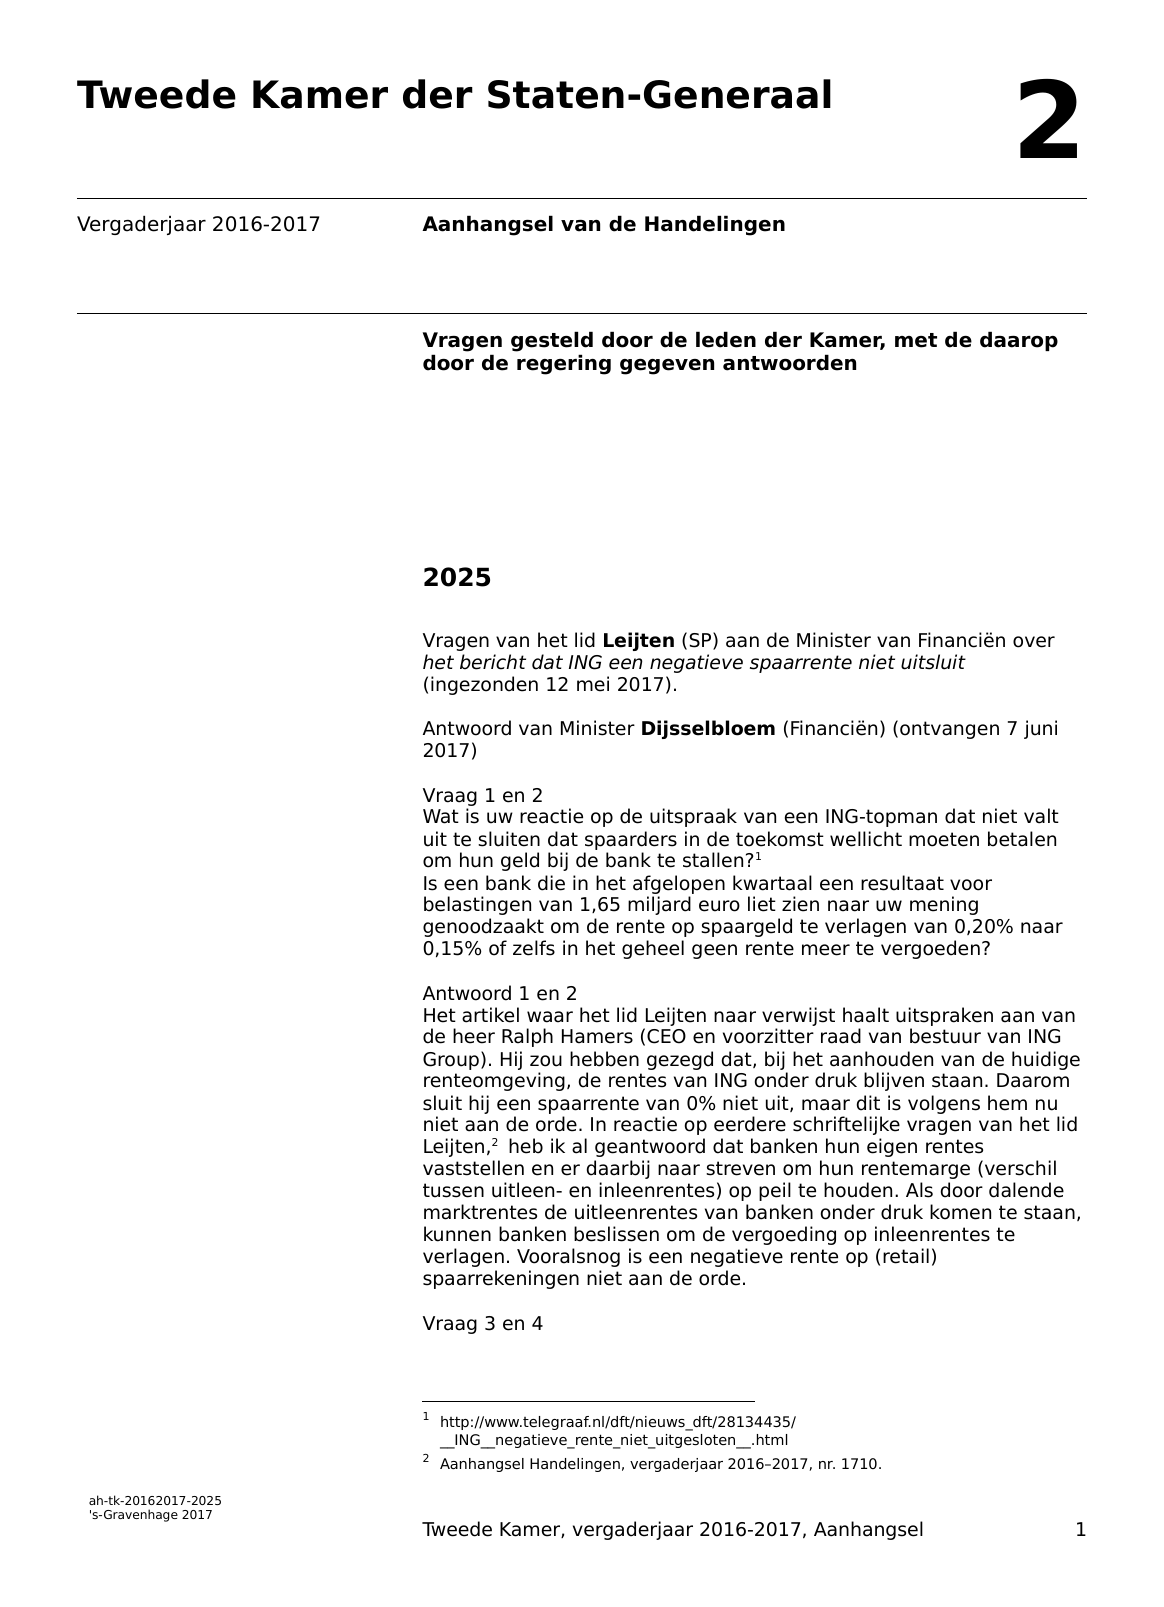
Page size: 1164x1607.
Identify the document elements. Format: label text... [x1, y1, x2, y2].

text Wat is uw reactie op de uitspraak van een ING-topman dat niet valt uit te sluiten dat spaarders in de toekomst wellicht moeten betalen om hun geld bij de bank te stallen? [422, 806, 1087, 872]
text 's-Gravenhage 2017 [88, 1508, 323, 1522]
text Vraag 3 en 4 [422, 1312, 1087, 1334]
table_cell Vragen gesteld door de leden der Kamer, met de daarop door de regering gegeven antwoorden [422, 314, 1087, 375]
text Vragen van het lid Leijten (SP) aan de Minister van Financiën over het bericht dat ING een negatieve spaarrente niet uitsluit (ingezonden 12 mei 2017). [422, 630, 1087, 696]
text Vraag 1 en 2 [422, 784, 1087, 806]
table_cell [77, 314, 422, 375]
text Antwoord 1 en 2 [422, 982, 1087, 1004]
table_cell Aanhangsel van de Handelingen [422, 199, 1087, 313]
table_header Tweede Kamer der Staten-Generaal [77, 59, 886, 198]
text Het artikel waar het lid Leijten naar verwijst haalt uitspraken aan van de heer Ralph Hamers (CEO en voorzitter raad van bestuur van ING Group). Hij zou hebben gezegd dat, bij het aanhouden van de huidige renteomgeving, de rentes van ING onder druk blijven staan. Daarom sluit hij een spaarrente van 0% niet uit, maar dit is volgens hem nu niet aan de orde. In reactie op eerdere schriftelijke vragen van het lid Leijten, heb ik al geantwoord dat banken hun eigen rentes vaststellen en er daarbij naar streven om hun rentemarge (verschil tussen uitleen- en inleenrentes) op peil te houden. Als door dalende marktrentes de uitleenrentes van banken onder druk komen te staan, kunnen banken beslissen om de vergoeding op inleenrentes te verlagen. Vooralsnog is een negatieve rente op (retail) spaarrekeningen niet aan de orde. [422, 1004, 1087, 1290]
table_header 2 [886, 59, 1087, 198]
text ah-tk-20162017-2025 [88, 1494, 323, 1508]
table_cell Vergaderjaar 2016-2017 [77, 199, 422, 313]
text Is een bank die in het afgelopen kwartaal een resultaat voor belastingen van 1,65 miljard euro liet zien naar uw mening genoodzaakt om de rente op spaargeld te verlagen van 0,20% naar 0,15% of zelfs in het geheel geen rente meer te vergoeden? [422, 872, 1087, 960]
text Antwoord van Minister Dijsselbloem (Financiën) (ontvangen 7 juni 2017) [422, 718, 1087, 762]
text http://www.telegraaf.nl/dft/nieuws_dft/28134435/__ING__negatieve_rente_niet_uitgesloten__.html [422, 1410, 1087, 1449]
text Aanhangsel Handelingen, vergaderjaar 2016–2017, nr. 1710. [422, 1452, 1087, 1474]
text 2025 [422, 563, 1087, 592]
